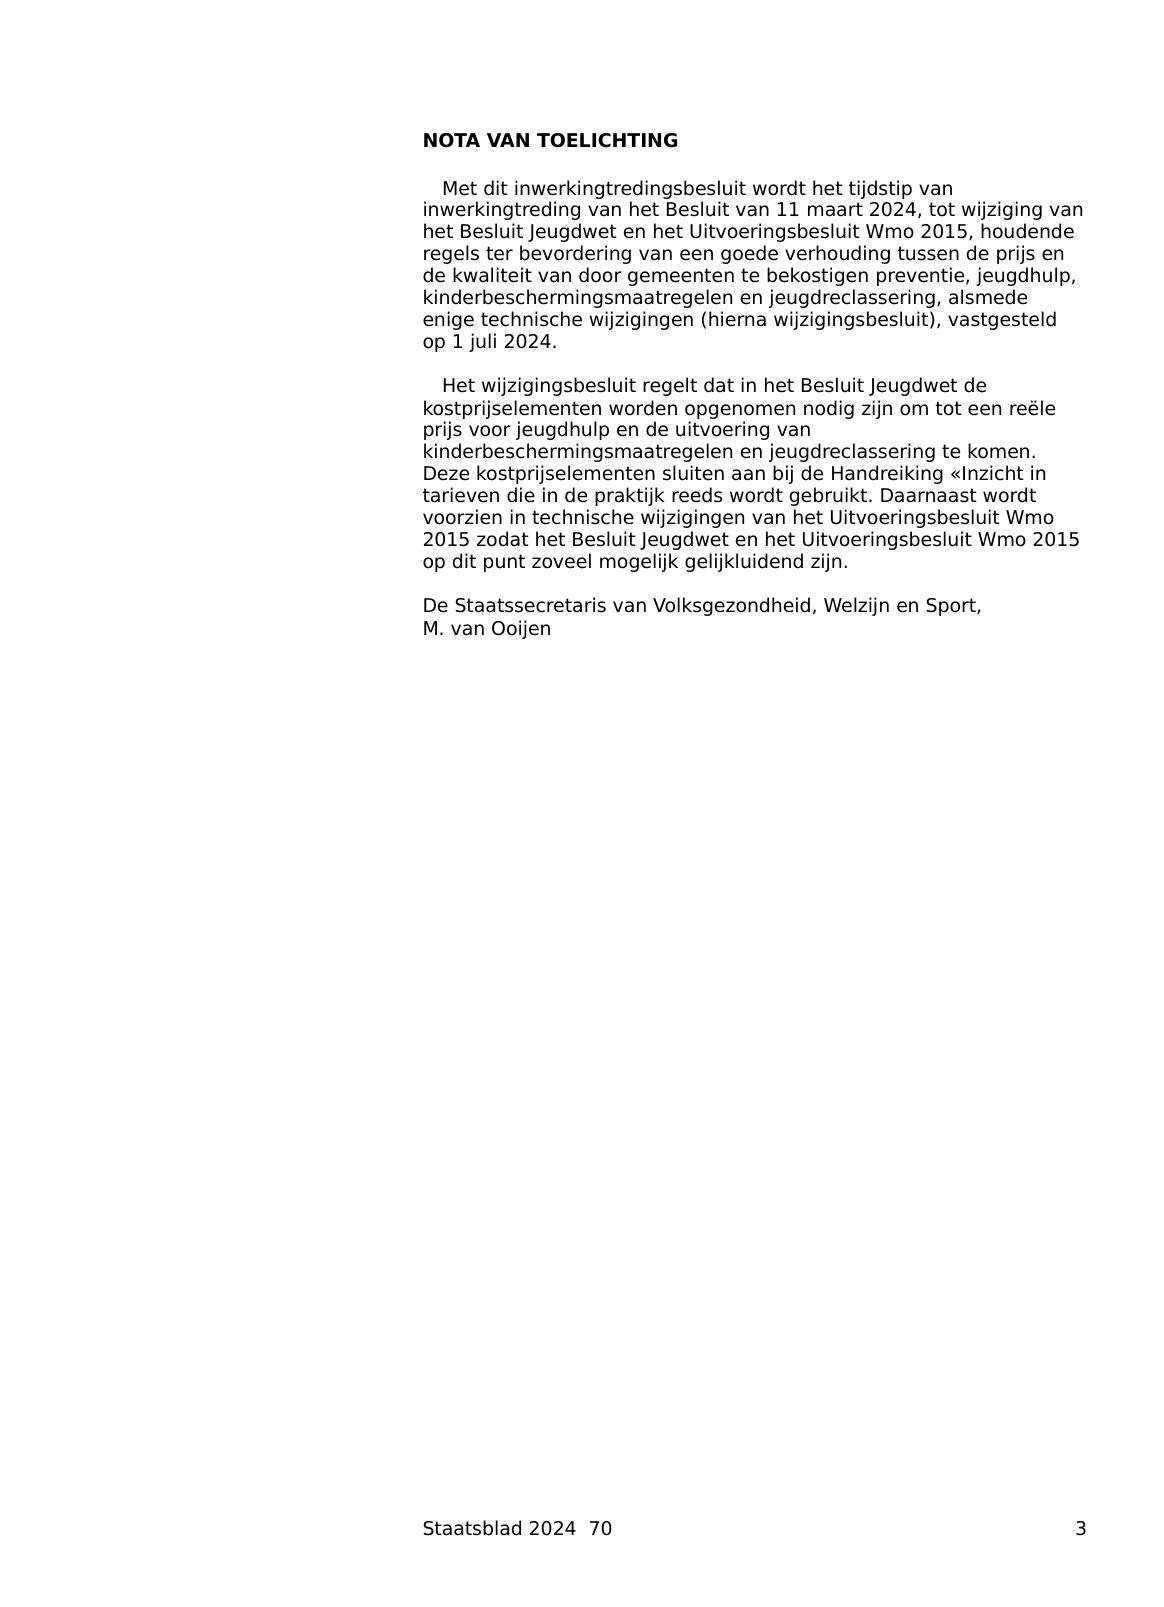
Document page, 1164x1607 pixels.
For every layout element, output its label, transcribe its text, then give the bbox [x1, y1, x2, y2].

text Met dit inwerkingtredingsbesluit wordt het tijdstip van inwerkingtreding van het Besluit van 11 maart 2024, tot wijziging van het Besluit Jeugdwet en het Uitvoeringsbesluit Wmo 2015, houdende regels ter bevordering van een goede verhouding tussen de prijs en de kwaliteit van door gemeenten te bekostigen preventie, jeugdhulp, kinderbeschermingsmaatregelen en jeugdreclassering, alsmede enige technische wijzigingen (hierna wijzigingsbesluit), vastgesteld op 1 juli 2024. [422, 177, 1087, 353]
text Het wijzigingsbesluit regelt dat in het Besluit Jeugdwet de kostprijselementen worden opgenomen nodig zijn om tot een reële prijs voor jeugdhulp en de uitvoering van kinderbeschermingsmaatregelen en jeugdreclassering te komen. Deze kostprijselementen sluiten aan bij de Handreiking «Inzicht in tarieven die in de praktijk reeds wordt gebruikt. Daarnaast wordt voorzien in technische wijzigingen van het Uitvoeringsbesluit Wmo 2015 zodat het Besluit Jeugdwet en het Uitvoeringsbesluit Wmo 2015 op dit punt zoveel mogelijk gelijkluidend zijn. [422, 375, 1087, 573]
subtitle NOTA VAN TOELICHTING [422, 130, 1087, 152]
text De Staatssecretaris van Volksgezondheid, Welzijn en Sport, M. van Ooijen [422, 595, 1087, 639]
